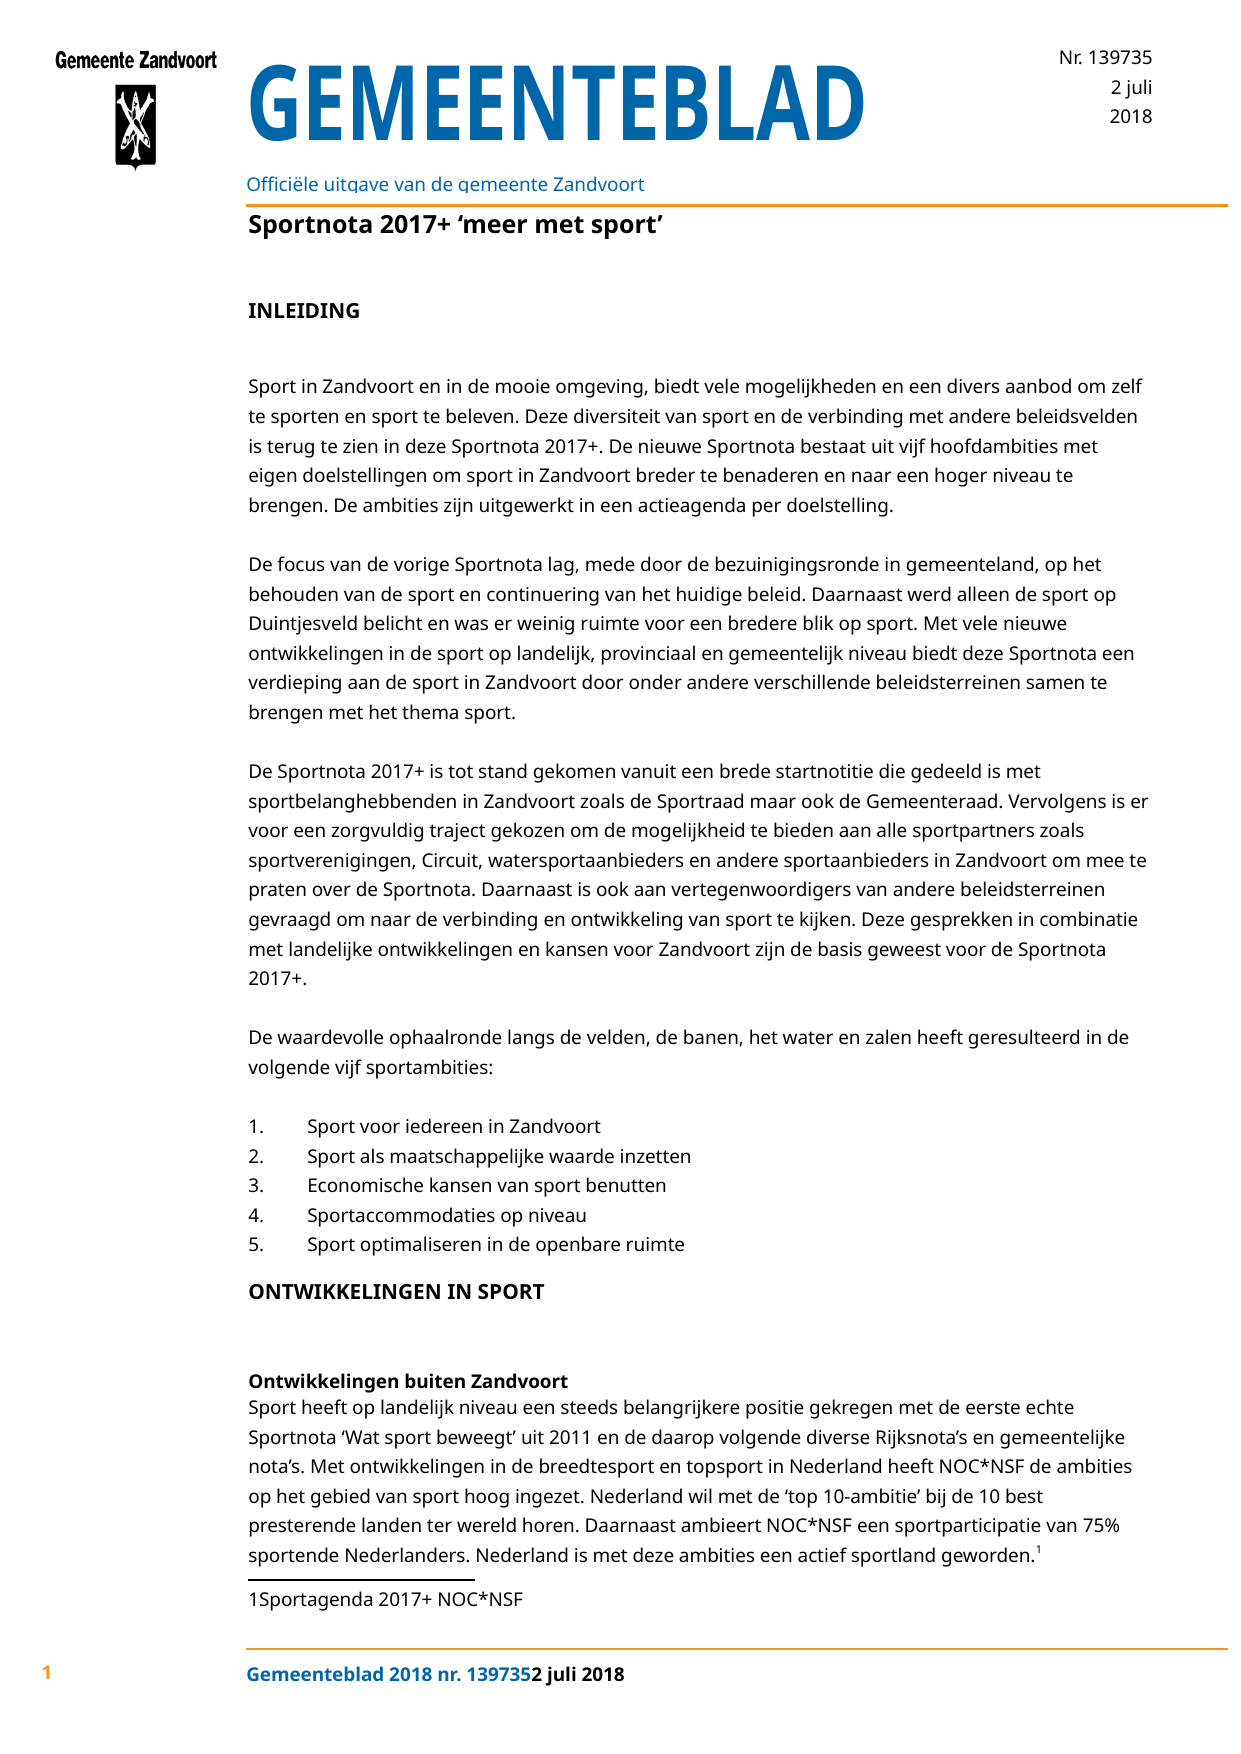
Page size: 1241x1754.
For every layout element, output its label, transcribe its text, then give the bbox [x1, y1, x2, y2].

text Sport in Zandvoort en in de mooie omgeving, biedt vele mogelijkheden en een divers aanbod om zelf te sporten en sport te beleven. Deze diversiteit van sport en de verbinding met andere beleidsvelden is terug te zien in deze Sportnota 2017+. De nieuwe Sportnota bestaat uit vijf hoofdambities met eigen doelstellingen om sport in Zandvoort breder te benaderen en naar een hoger niveau te brengen. De ambities zijn uitgewerkt in een actieagenda per doelstelling. [248, 374, 1152, 518]
picture [41, 47, 231, 172]
list Sportaccommodaties op niveau [248, 1202, 1152, 1228]
text Sportagenda 2017+ NOC*NSF [248, 1586, 1152, 1612]
list Economische kansen van sport benutten [248, 1172, 1152, 1198]
text De waardevolle ophaalronde langs de velden, de banen, het water en zalen heeft geresulteerd in de volgende vijf sportambities: [248, 1024, 1152, 1080]
list Sport voor iedereen in Zandvoort [248, 1113, 1152, 1139]
list Sport optimaliseren in de openbare ruimte [248, 1232, 1152, 1257]
text De focus van de vorige Sportnota lag, mede door de bezuinigingsronde in gemeenteland, op het behouden van de sport en continuering van het huidige beleid. Daarnaast werd alleen de sport op Duintjesveld belicht en was er weinig ruimte voor een bredere blik op sport. Met vele nieuwe ontwikkelingen in de sport op landelijk, provinciaal en gemeentelijk niveau biedt deze Sportnota een verdieping aan de sport in Zandvoort door onder andere verschillende beleidsterreinen samen te brengen met het thema sport. [248, 551, 1152, 725]
text Sportnota 2017+ ‘meer met sport’ [248, 207, 1152, 241]
text ONTWIKKELINGEN IN SPORT [248, 1277, 1152, 1306]
text De Sportnota 2017+ is tot stand gekomen vanuit een brede startnotitie die gedeeld is met sportbelanghebbenden in Zandvoort zoals de Sportraad maar ook de Gemeenteraad. Vervolgens is er voor een zorgvuldig traject gekozen om de mogelijkheid te bieden aan alle sportpartners zoals sportverenigingen, Circuit, watersportaanbieders en andere sportaanbieders in Zandvoort om mee te praten over de Sportnota. Daarnaast is ook aan vertegenwoordigers van andere beleidsterreinen gevraagd om naar de verbinding en ontwikkeling van sport te kijken. Deze gesprekken in combinatie met landelijke ontwikkelingen en kansen voor Zandvoort zijn de basis geweest voor de Sportnota 2017+. [248, 758, 1152, 991]
text INLEIDING [248, 296, 1152, 324]
list Sport als maatschappelijke waarde inzetten [248, 1143, 1152, 1169]
text Sport heeft op landelijk niveau een steeds belangrijkere positie gekregen met de eerste echte Sportnota ‘Wat sport beweegt’ uit 2011 en de daarop volgende diverse Rijksnota’s en gemeentelijke nota’s. Met ontwikkelingen in de breedtesport en topsport in Nederland heeft NOC*NSF de ambities op het gebied van sport hoog ingezet. Nederland wil met de ‘top 10-ambitie’ bij de 10 best presterende landen ter wereld horen. Daarnaast ambieert NOC*NSF een sportparticipatie van 75% sportende Nederlanders. Nederland is met deze ambities een actief sportland geworden. [248, 1394, 1152, 1568]
text Ontwikkelingen buiten Zandvoort [248, 1368, 1152, 1394]
